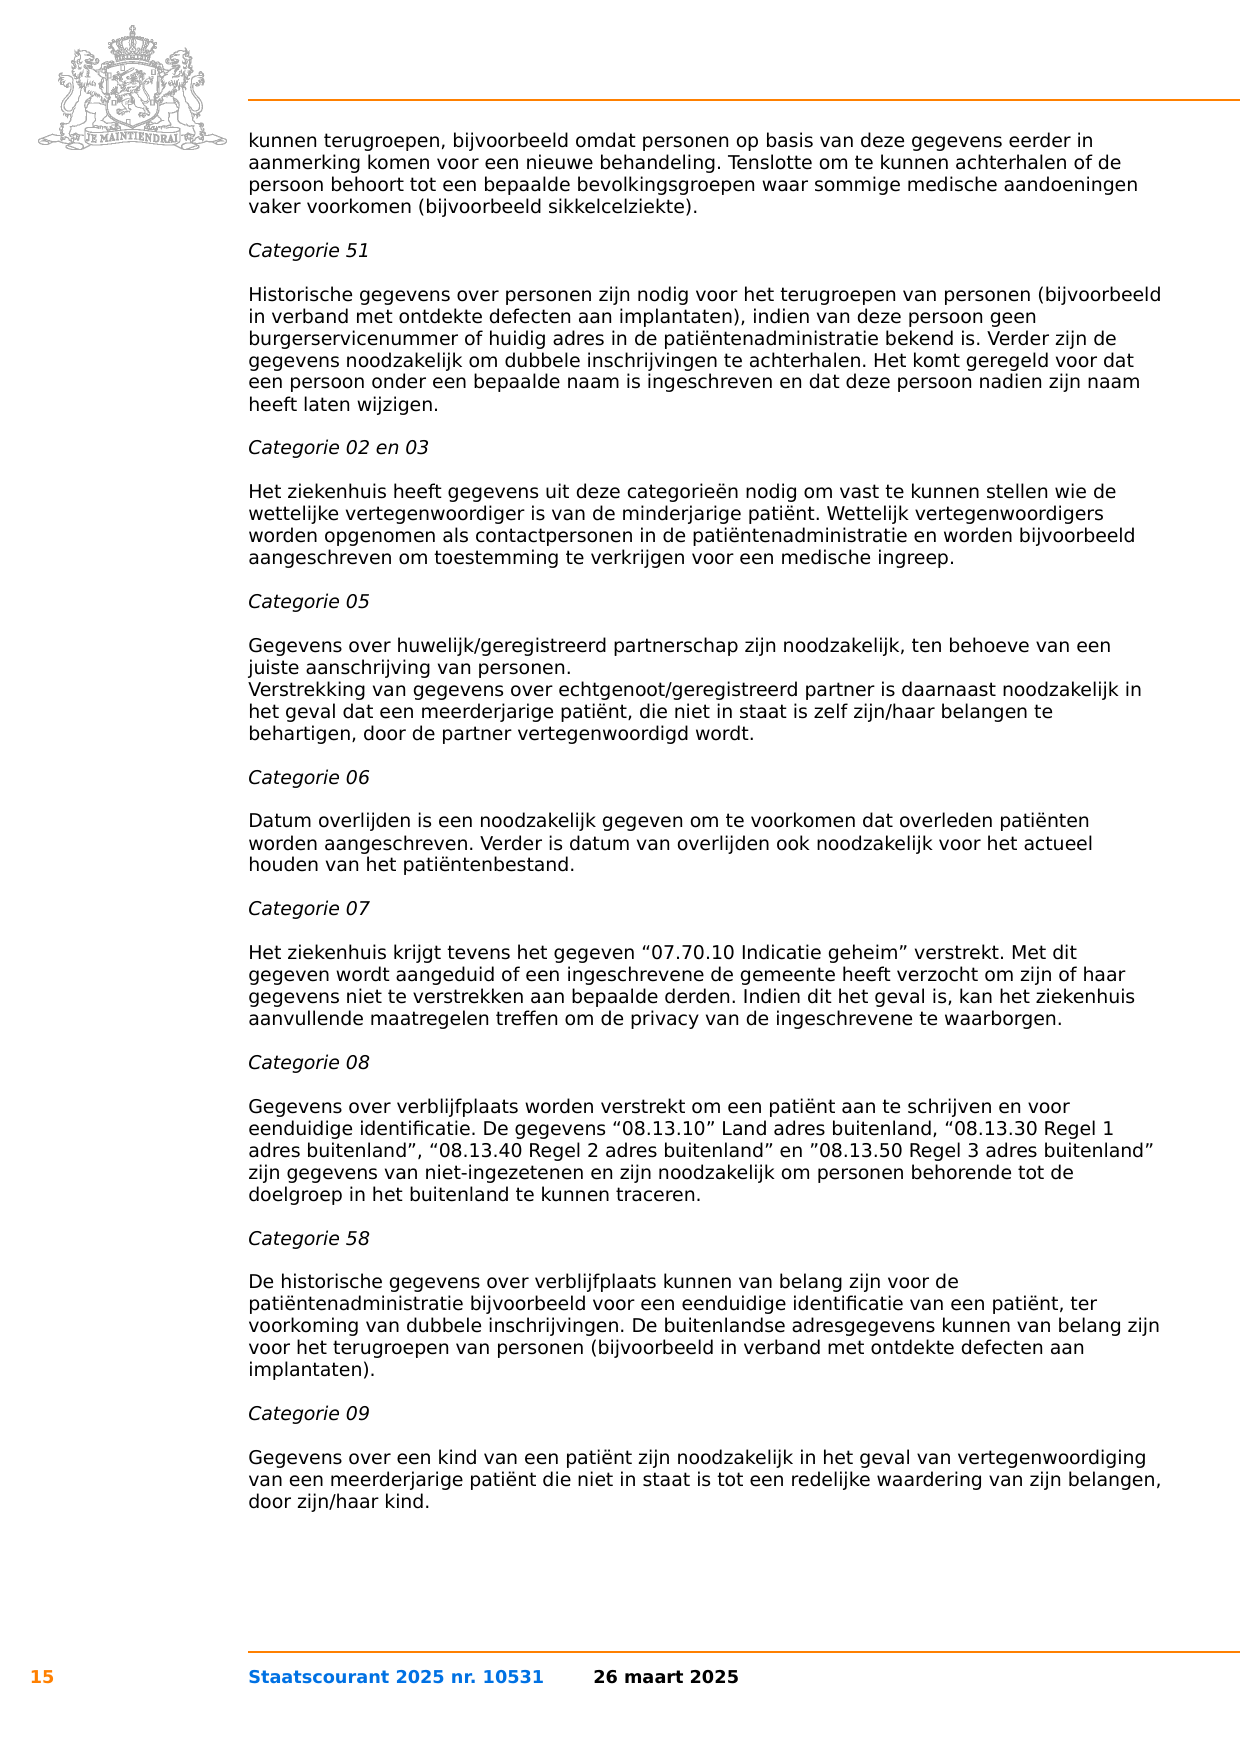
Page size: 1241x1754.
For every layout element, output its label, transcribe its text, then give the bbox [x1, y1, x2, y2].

text Datum overlijden is een noodzakelijk gegeven om te voorkomen dat overleden patiënten worden aangeschreven. Verder is datum van overlijden ook noodzakelijk voor het actueel houden van het patiëntenbestand. [248, 810, 1163, 876]
subtitle Categorie 08 [248, 1052, 1163, 1074]
subtitle Categorie 02 en 03 [248, 437, 1163, 459]
text Gegevens over een kind van een patiënt zijn noodzakelijk in het geval van vertegenwoordiging van een meerderjarige patiënt die niet in staat is tot een redelijke waardering van zijn belangen, door zijn/haar kind. [248, 1447, 1163, 1513]
subtitle Categorie 09 [248, 1403, 1163, 1425]
text Het ziekenhuis krijgt tevens het gegeven “07.70.10 Indicatie geheim” verstrekt. Met dit gegeven wordt aangeduid of een ingeschrevene de gemeente heeft verzocht om zijn of haar gegevens niet te verstrekken aan bepaalde derden. Indien dit het geval is, kan het ziekenhuis aanvullende maatregelen treffen om de privacy van de ingeschrevene te waarborgen. [248, 942, 1163, 1030]
subtitle Categorie 51 [248, 240, 1163, 262]
subtitle Categorie 58 [248, 1227, 1163, 1249]
text Gegevens over huwelijk/geregistreerd partnerschap zijn noodzakelijk, ten behoeve van een juiste aanschrijving van personen. [248, 635, 1163, 679]
text kunnen terugroepen, bijvoorbeeld omdat personen op basis van deze gegevens eerder in aanmerking komen voor een nieuwe behandeling. Tenslotte om te kunnen achterhalen of de persoon behoort tot een bepaalde bevolkingsgroepen waar sommige medische aandoeningen vaker voorkomen (bijvoorbeeld sikkelcelziekte). [248, 130, 1163, 218]
subtitle Categorie 05 [248, 591, 1163, 613]
text De historische gegevens over verblijfplaats kunnen van belang zijn voor de patiëntenadministratie bijvoorbeeld voor een eenduidige identificatie van een patiënt, ter voorkoming van dubbele inschrijvingen. De buitenlandse adresgegevens kunnen van belang zijn voor het terugroepen van personen (bijvoorbeeld in verband met ontdekte defecten aan implantaten). [248, 1271, 1163, 1381]
text Gegevens over verblijfplaats worden verstrekt om een patiënt aan te schrijven en voor eenduidige identificatie. De gegevens “08.13.10” Land adres buitenland, “08.13.30 Regel 1 adres buitenland”, “08.13.40 Regel 2 adres buitenland” en ”08.13.50 Regel 3 adres buitenland” zijn gegevens van niet-ingezetenen en zijn noodzakelijk om personen behorende tot de doelgroep in het buitenland te kunnen traceren. [248, 1096, 1163, 1206]
picture [38, 25, 227, 150]
text Historische gegevens over personen zijn nodig voor het terugroepen van personen (bijvoorbeeld in verband met ontdekte defecten aan implantaten), indien van deze persoon geen burgerservicenummer of huidig adres in de patiëntenadministratie bekend is. Verder zijn de gegevens noodzakelijk om dubbele inschrijvingen te achterhalen. Het komt geregeld voor dat een persoon onder een bepaalde naam is ingeschreven en dat deze persoon nadien zijn naam heeft laten wijzigen. [248, 283, 1163, 415]
text Het ziekenhuis heeft gegevens uit deze categorieën nodig om vast te kunnen stellen wie de wettelijke vertegenwoordiger is van de minderjarige patiënt. Wettelijk vertegenwoordigers worden opgenomen als contactpersonen in de patiëntenadministratie en worden bijvoorbeeld aangeschreven om toestemming te verkrijgen voor een medische ingreep. [248, 481, 1163, 569]
subtitle Categorie 06 [248, 767, 1163, 788]
text Verstrekking van gegevens over echtgenoot/geregistreerd partner is daarnaast noodzakelijk in het geval dat een meerderjarige patiënt, die niet in staat is zelf zijn/haar belangen te behartigen, door de partner vertegenwoordigd wordt. [248, 679, 1163, 745]
subtitle Categorie 07 [248, 898, 1163, 920]
